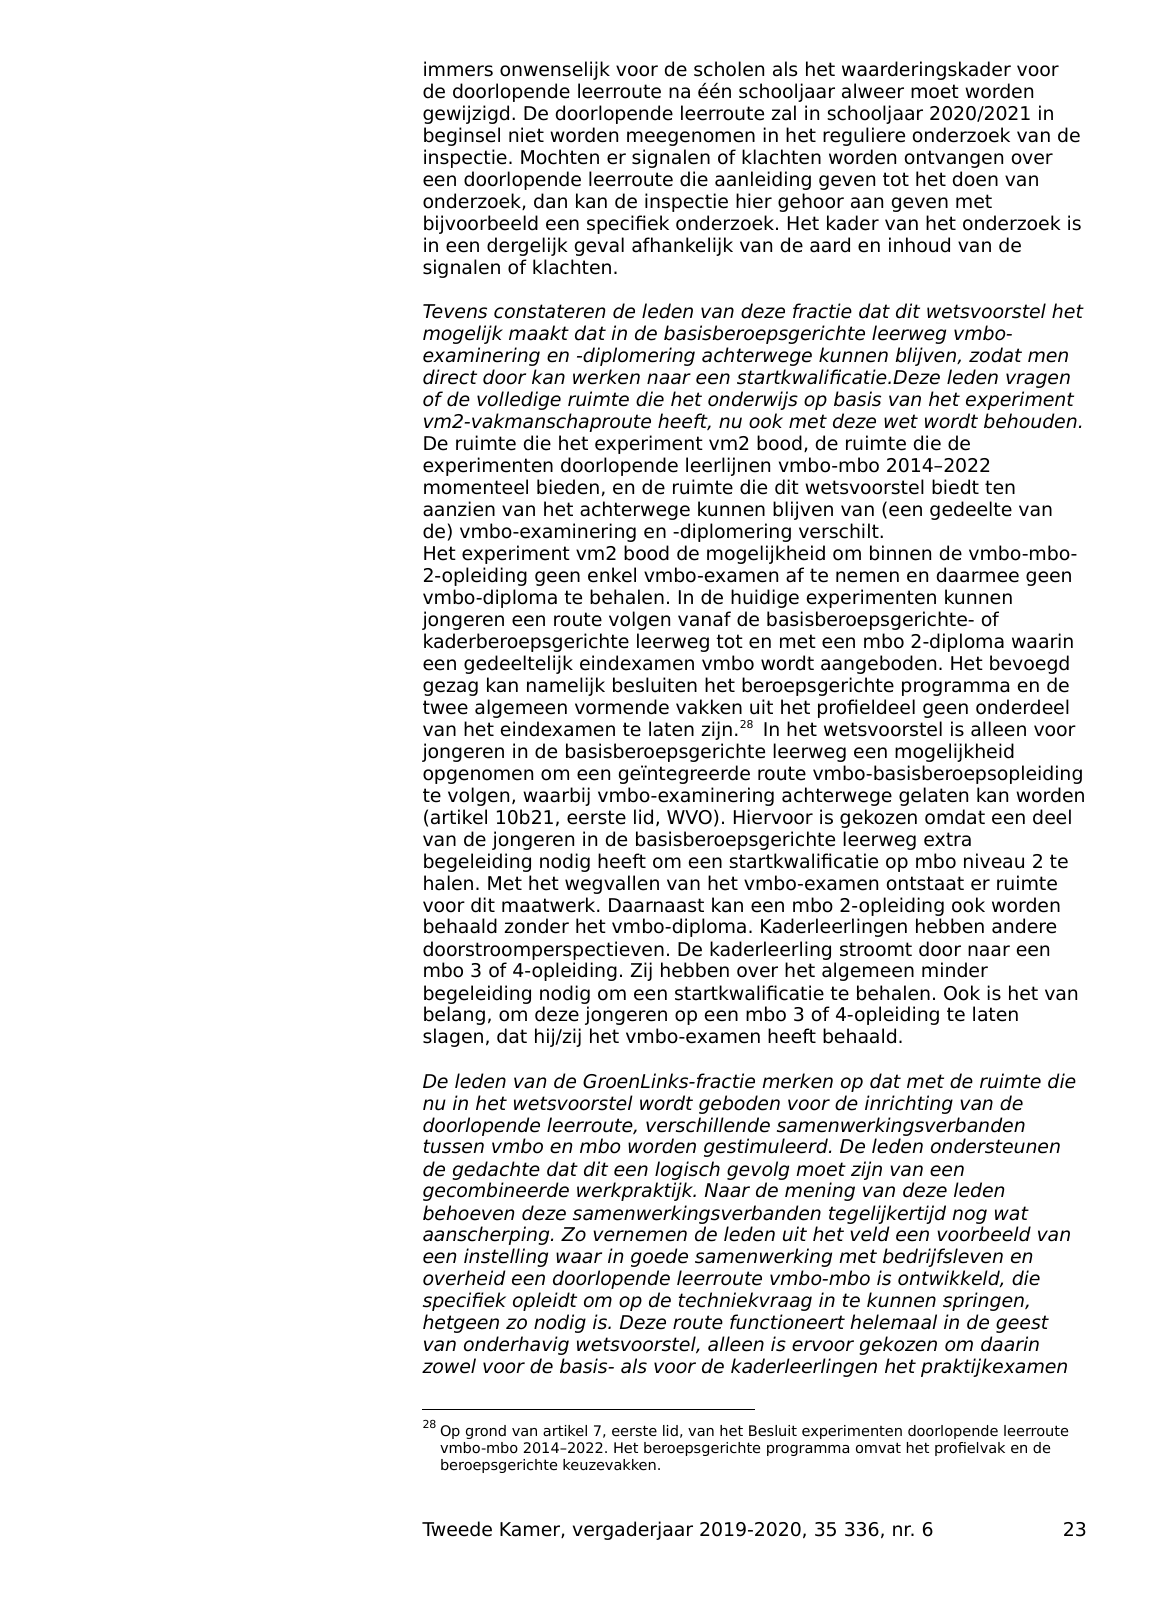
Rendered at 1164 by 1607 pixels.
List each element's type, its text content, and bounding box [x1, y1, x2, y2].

text De leden van de GroenLinks-fractie merken op dat met de ruimte die nu in het wetsvoorstel wordt geboden voor de inrichting van de doorlopende leerroute, verschillende samenwerkingsverbanden tussen vmbo en mbo worden gestimuleerd. De leden ondersteunen de gedachte dat dit een logisch gevolg moet zijn van een gecombineerde werkpraktijk. Naar de mening van deze leden behoeven deze samenwerkingsverbanden tegelijkertijd nog wat aanscherping. Zo vernemen de leden uit het veld een voorbeeld van een instelling waar in goede samenwerking met bedrijfsleven en overheid een doorlopende leerroute vmbo-mbo is ontwikkeld, die specifiek opleidt om op de techniekvraag in te kunnen springen, hetgeen zo nodig is. Deze route functioneert helemaal in de geest van onderhavig wetsvoorstel, alleen is ervoor gekozen om daarin zowel voor de basis- als voor de kaderleerlingen het praktijkexamen [422, 1071, 1087, 1378]
text Tevens constateren de leden van deze fractie dat dit wetsvoorstel het mogelijk maakt dat in de basisberoepsgerichte leerweg vmbo-examinering en -diplomering achterwege kunnen blijven, zodat men direct door kan werken naar een startkwalificatie.Deze leden vragen of de volledige ruimte die het onderwijs op basis van het experiment vm2-vakmanschaproute heeft, nu ook met deze wet wordt behouden. [422, 301, 1087, 433]
text De ruimte die het experiment vm2 bood, de ruimte die de experimenten doorlopende leerlijnen vmbo-mbo 2014–2022 momenteel bieden, en de ruimte die dit wetsvoorstel biedt ten aanzien van het achterwege kunnen blijven van (een gedeelte van de) vmbo-examinering en -diplomering verschilt. [422, 433, 1087, 543]
text Op grond van artikel 7, eerste lid, van het Besluit experimenten doorlopende leerroute vmbo-mbo 2014–2022. Het beroepsgerichte programma omvat het profielvak en de beroepsgerichte keuzevakken. [422, 1418, 1087, 1474]
text Het experiment vm2 bood de mogelijkheid om binnen de vmbo-mbo-2-opleiding geen enkel vmbo-examen af te nemen en daarmee geen vmbo-diploma te behalen. In de huidige experimenten kunnen jongeren een route volgen vanaf de basisberoepsgerichte- of kaderberoepsgerichte leerweg tot en met een mbo 2-diploma waarin een gedeeltelijk eindexamen vmbo wordt aangeboden. Het bevoegd gezag kan namelijk besluiten het beroepsgerichte programma en de twee algemeen vormende vakken uit het profieldeel geen onderdeel van het eindexamen te laten zijn. In het wetsvoorstel is alleen voor jongeren in de basisberoepsgerichte leerweg een mogelijkheid opgenomen om een geïntegreerde route vmbo-basisberoepsopleiding te volgen, waarbij vmbo-examinering achterwege gelaten kan worden (artikel 10b21, eerste lid, WVO). Hiervoor is gekozen omdat een deel van de jongeren in de basisberoepsgerichte leerweg extra begeleiding nodig heeft om een startkwalificatie op mbo niveau 2 te halen. Met het wegvallen van het vmbo-examen ontstaat er ruimte voor dit maatwerk. Daarnaast kan een mbo 2-opleiding ook worden behaald zonder het vmbo-diploma. Kaderleerlingen hebben andere doorstroomperspectieven. De kaderleerling stroomt door naar een mbo 3 of 4-opleiding. Zij hebben over het algemeen minder begeleiding nodig om een startkwalificatie te behalen. Ook is het van belang, om deze jongeren op een mbo 3 of 4-opleiding te laten slagen, dat hij/zij het vmbo-examen heeft behaald. [422, 543, 1087, 1048]
text immers onwenselijk voor de scholen als het waarderingskader voor de doorlopende leerroute na één schooljaar alweer moet worden gewijzigd. De doorlopende leerroute zal in schooljaar 2020/2021 in beginsel niet worden meegenomen in het reguliere onderzoek van de inspectie. Mochten er signalen of klachten worden ontvangen over een doorlopende leerroute die aanleiding geven tot het doen van onderzoek, dan kan de inspectie hier gehoor aan geven met bijvoorbeeld een specifiek onderzoek. Het kader van het onderzoek is in een dergelijk geval afhankelijk van de aard en inhoud van de signalen of klachten. [422, 59, 1087, 279]
